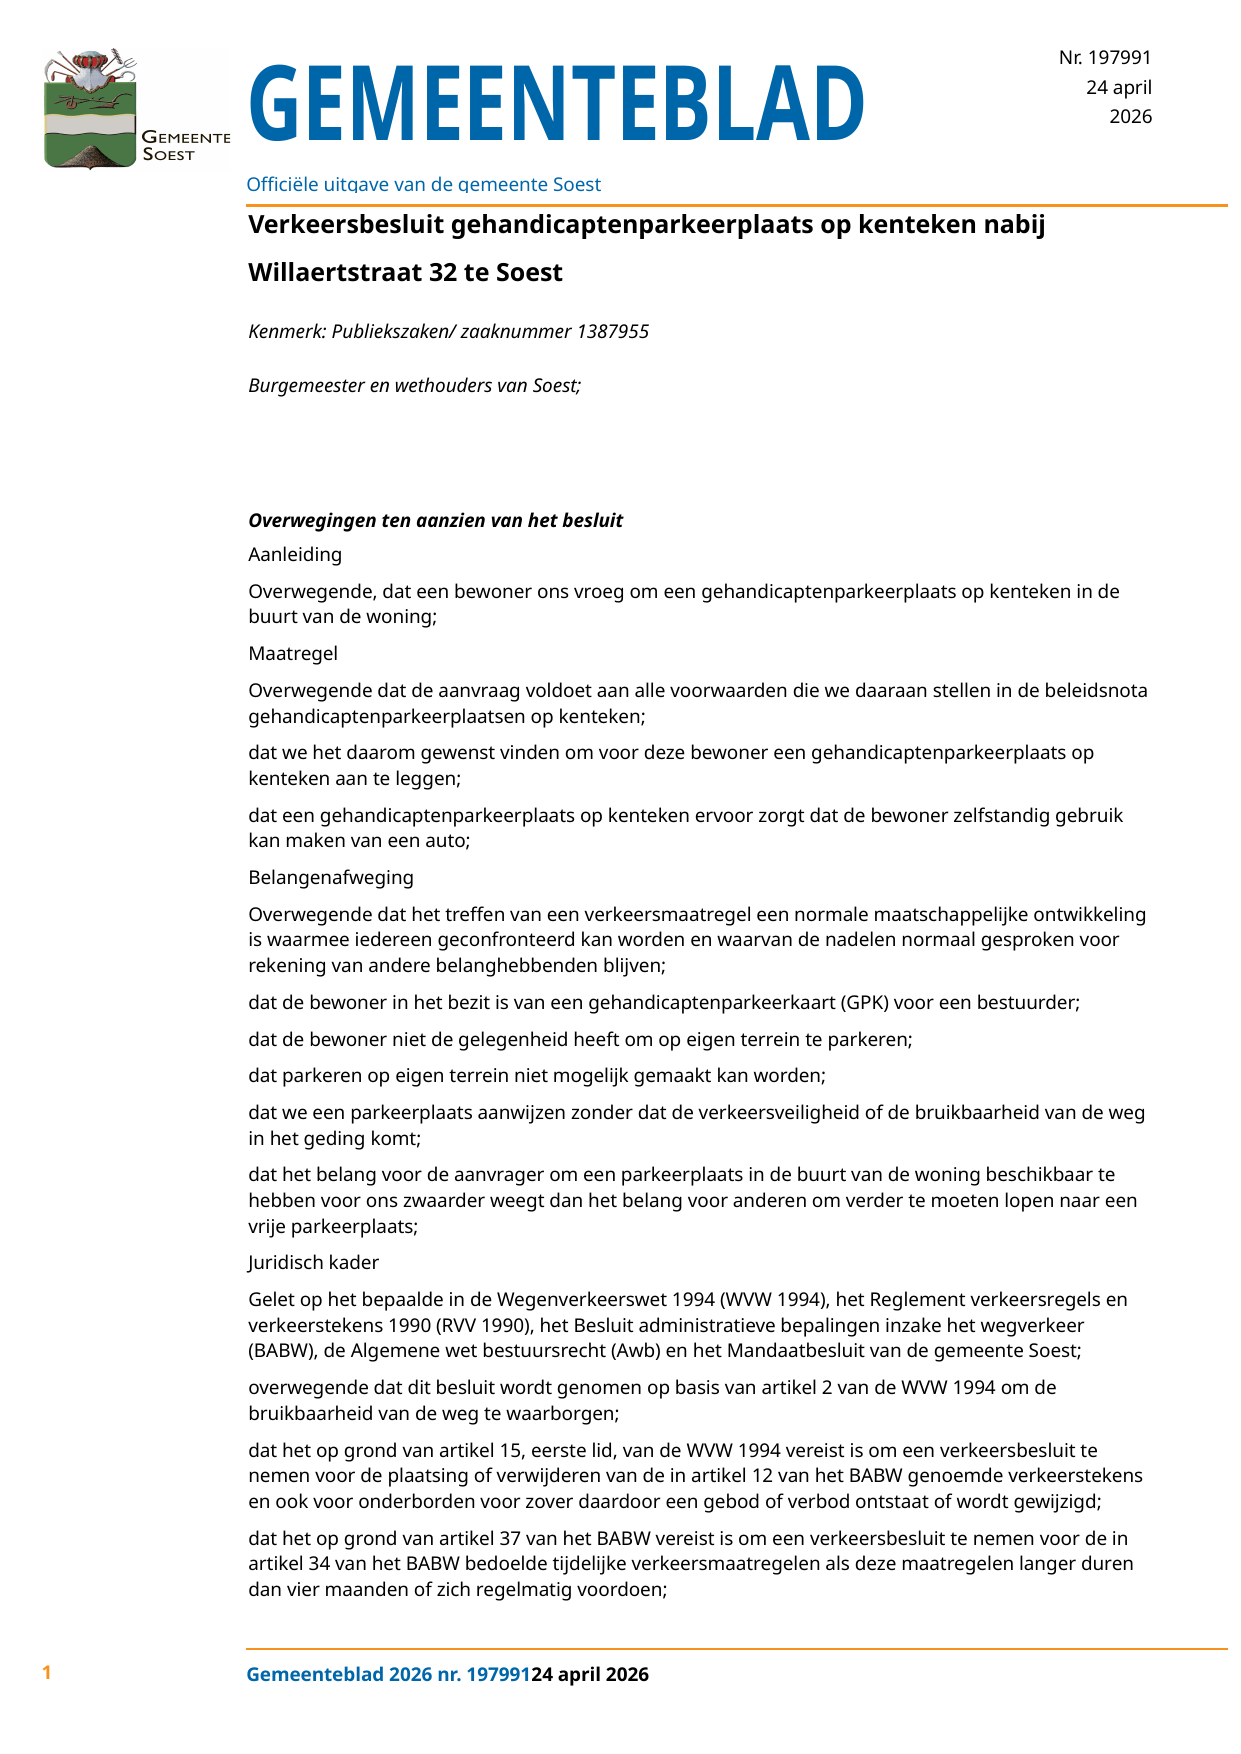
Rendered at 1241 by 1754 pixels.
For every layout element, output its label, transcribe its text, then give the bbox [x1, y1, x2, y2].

text dat het belang voor de aanvrager om een parkeerplaats in de buurt van de woning beschikbaar te hebben voor ons zwaarder weegt dan het belang voor anderen om verder te moeten lopen naar een vrije parkeerplaats; [248, 1161, 1152, 1239]
text Juridisch kader [248, 1249, 1152, 1275]
text overwegende dat dit besluit wordt genomen op basis van artikel 2 van de WVW 1994 om de bruikbaarheid van de weg te waarborgen; [248, 1374, 1152, 1426]
text dat het op grond van artikel 37 van het BABW vereist is om een verkeersbesluit te nemen voor de in artikel 34 van het BABW bedoelde tijdelijke verkeersmaatregelen als deze maatregelen langer duren dan vier maanden of zich regelmatig voordoen; [248, 1525, 1152, 1602]
text dat het op grond van artikel 15, eerste lid, van de WVW 1994 vereist is om een verkeersbesluit te nemen voor de plaatsing of verwijderen van de in artikel 12 van het BABW genoemde verkeerstekens en ook voor onderborden voor zover daardoor een gebod of verbod ontstaat of wordt gewijzigd; [248, 1437, 1152, 1514]
text dat parkeren op eigen terrein niet mogelijk gemaakt kan worden; [248, 1062, 1152, 1088]
text Belangenafweging [248, 864, 1152, 890]
text dat de bewoner niet de gelegenheid heeft om op eigen terrein te parkeren; [248, 1026, 1152, 1051]
text Overwegende dat het treffen van een verkeersmaatregel een normale maatschappelijke ontwikkeling is waarmee iedereen geconfronteerd kan worden en waarvan de nadelen normaal gesproken voor rekening van andere belanghebbenden blijven; [248, 901, 1152, 978]
text Aanleiding [248, 541, 1152, 567]
text Overwegingen ten aanzien van het besluit [248, 507, 1152, 533]
picture [41, 47, 231, 172]
text Overwegende, dat een bewoner ons vroeg om een gehandicaptenparkeerplaats op kenteken in de buurt van de woning; [248, 578, 1152, 629]
text Gelet op het bepaalde in de Wegenverkeerswet 1994 (WVW 1994), het Reglement verkeersregels en verkeerstekens 1990 (RVV 1990), het Besluit administratieve bepalingen inzake het wegverkeer (BABW), de Algemene wet bestuursrecht (Awb) en het Mandaatbesluit van de gemeente Soest; [248, 1286, 1152, 1363]
text Burgemeester en wethouders van Soest; [248, 372, 1152, 398]
text Maatregel [248, 640, 1152, 666]
text Kenmerk: Publiekszaken/ zaaknummer 1387955 [248, 318, 1152, 344]
text Overwegende dat de aanvraag voldoet aan alle voorwaarden die we daaraan stellen in de beleidsnota gehandicaptenparkeerplaatsen op kenteken; [248, 677, 1152, 728]
text dat een gehandicaptenparkeerplaats op kenteken ervoor zorgt dat de bewoner zelfstandig gebruik kan maken van een auto; [248, 802, 1152, 853]
text dat we het daarom gewenst vinden om voor deze bewoner een gehandicaptenparkeerplaats op kenteken aan te leggen; [248, 739, 1152, 791]
text dat de bewoner in het bezit is van een gehandicaptenparkeerkaart (GPK) voor een bestuurder; [248, 989, 1152, 1015]
text Verkeersbesluit gehandicaptenparkeerplaats op kenteken nabij Willaertstraat 32 te Soest [248, 207, 1152, 288]
text dat we een parkeerplaats aanwijzen zonder dat de verkeersveiligheid of de bruikbaarheid van de weg in het geding komt; [248, 1099, 1152, 1151]
